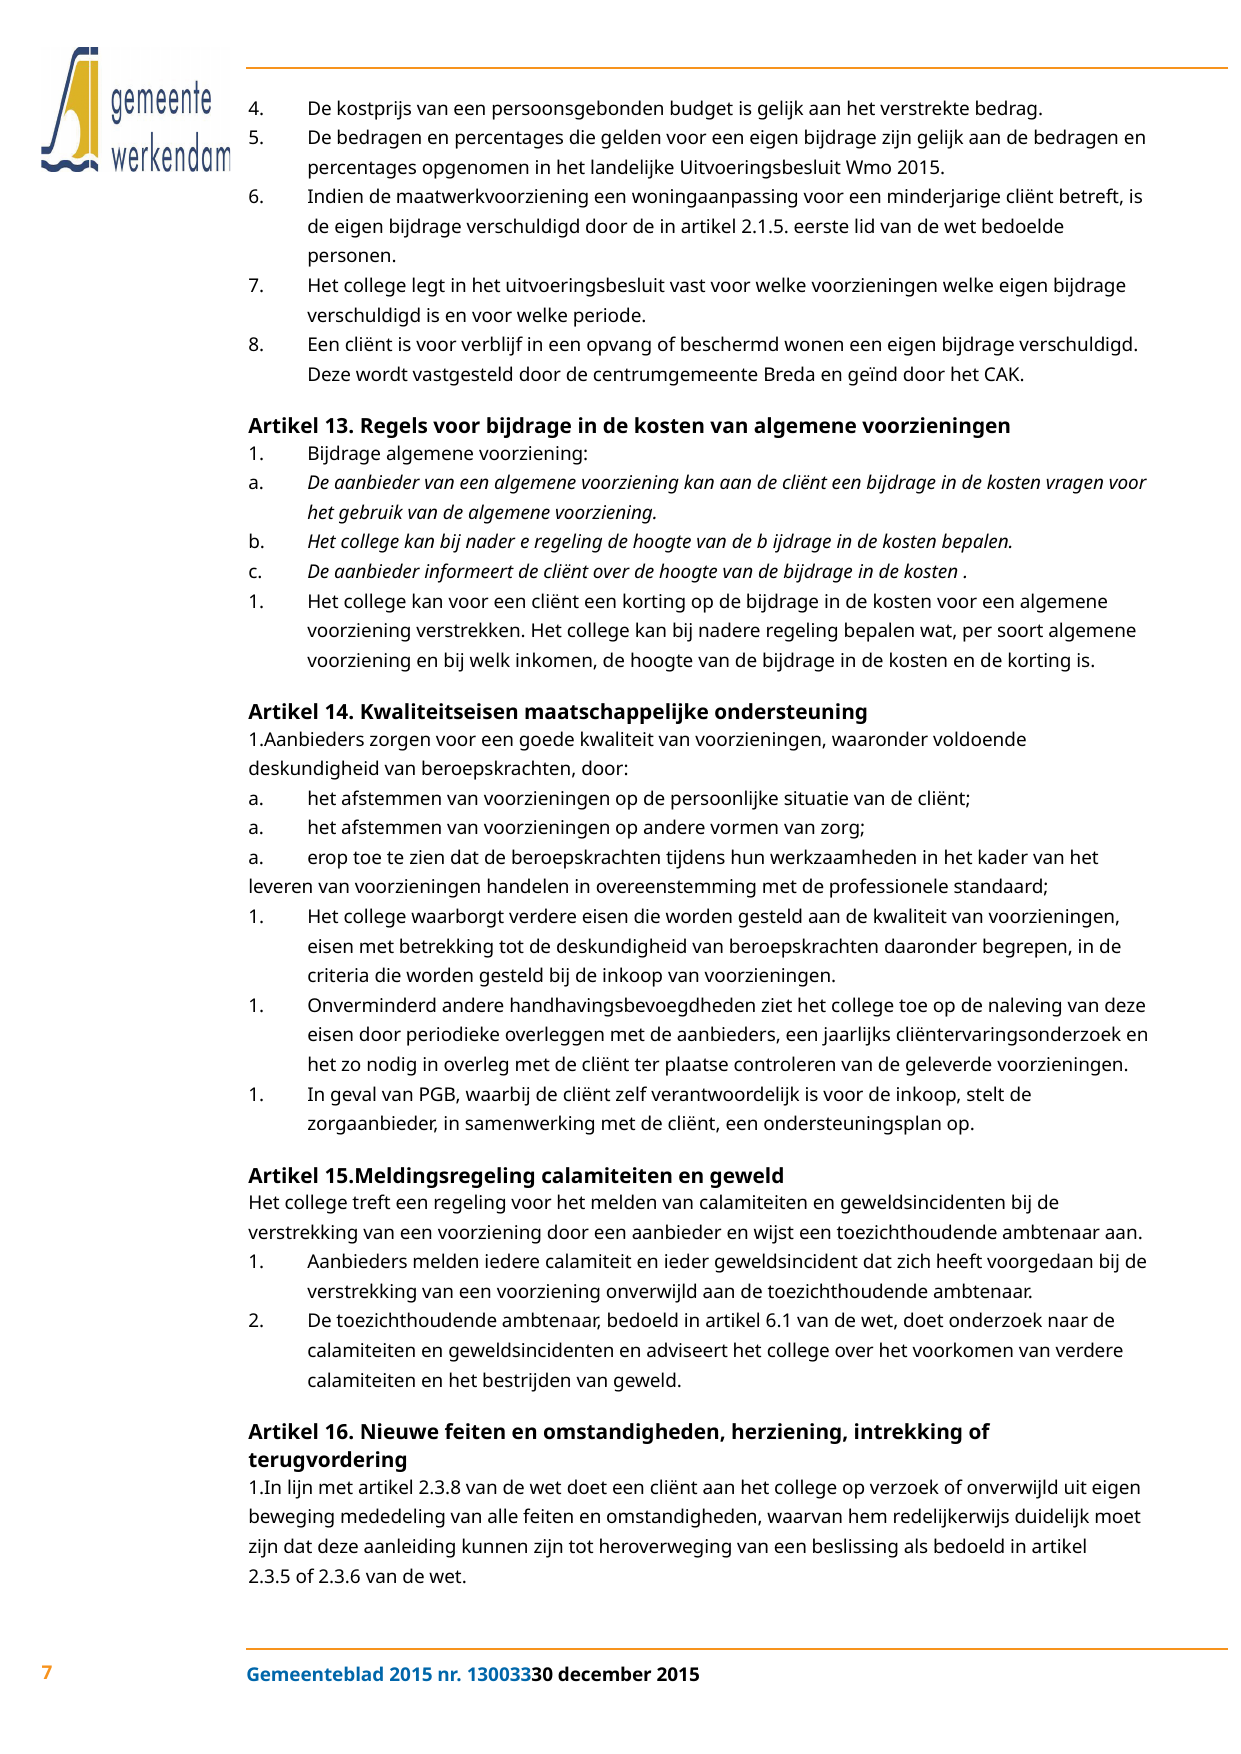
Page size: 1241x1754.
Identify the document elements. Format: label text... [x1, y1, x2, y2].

text Artikel 13. Regels voor bijdrage in de kosten van algemene voorzieningen [248, 411, 1152, 440]
list Onverminderd andere handhavingsbevoegdheden ziet het college toe op de naleving van deze eisen door periodieke overleggen met de aanbieders, een jaarlijks cliëntervaringsonderzoek en het zo nodig in overleg met de cliënt ter plaatse controleren van de geleverde voorzieningen. [248, 992, 1152, 1077]
list Het college legt in het uitvoeringsbesluit vast voor welke voorzieningen welke eigen bijdrage verschuldigd is en voor welke periode. [248, 272, 1152, 328]
text Artikel 16. Nieuwe feiten en omstandigheden, herziening, intrekking of terugvordering [248, 1417, 1152, 1474]
text 2.3.5 of 2.3.6 van de wet. [248, 1563, 1152, 1588]
text 1.In lijn met artikel 2.3.8 van de wet doet een cliënt aan het college op verzoek of onverwijld uit eigen [248, 1474, 1152, 1500]
list Het college waarborgt verdere eisen die worden gesteld aan de kwaliteit van voorzieningen, eisen met betrekking tot de deskundigheid van beroepskrachten daaronder begrepen, in de criteria die worden gesteld bij de inkoop van voorzieningen. [248, 903, 1152, 988]
list De aanbieder informeert de cliënt over de hoogte van de bijdrage in de kosten . [248, 558, 1152, 584]
list In geval van PGB, waarbij de cliënt zelf verantwoordelijk is voor de inkoop, stelt de zorgaanbieder, in samenwerking met de cliënt, een ondersteuningsplan op. [248, 1081, 1152, 1136]
picture [41, 47, 231, 172]
text beweging mededeling van alle feiten en omstandigheden, waarvan hem redelijkerwijs duidelijk moet [248, 1504, 1152, 1529]
list Bijdrage algemene voorziening: [248, 440, 1152, 466]
list Het college kan voor een cliënt een korting op de bijdrage in de kosten voor een algemene voorziening verstrekken. Het college kan bij nadere regeling bepalen wat, per soort algemene voorziening en bij welk inkomen, de hoogte van de bijdrage in de kosten en de korting is. [248, 588, 1152, 673]
list De toezichthoudende ambtenaar, bedoeld in artikel 6.1 van de wet, doet onderzoek naar de calamiteiten en geweldsincidenten en adviseert het college over het voorkomen van verdere calamiteiten en het bestrijden van geweld. [248, 1308, 1152, 1392]
text Artikel 14. Kwaliteitseisen maatschappelijke ondersteuning [248, 697, 1152, 726]
list Aanbieders melden iedere calamiteit en ieder geweldsincident dat zich heeft voorgedaan bij de verstrekking van een voorziening onverwijld aan de toezichthoudende ambtenaar. [248, 1248, 1152, 1304]
text Artikel 15.Meldingsregeling calamiteiten en geweld [248, 1161, 1152, 1189]
text 1.Aanbieders zorgen voor een goede kwaliteit van voorzieningen, waaronder voldoende deskundigheid van beroepskrachten, door: [248, 726, 1152, 781]
text leveren van voorzieningen handelen in overeenstemming met de professionele standaard; [248, 874, 1152, 899]
text zijn dat deze aanleiding kunnen zijn tot heroverweging van een beslissing als bedoeld in artikel [248, 1533, 1152, 1559]
list De bedragen en percentages die gelden voor een eigen bijdrage zijn gelijk aan de bedragen en percentages opgenomen in het landelijke Uitvoeringsbesluit Wmo 2015. [248, 124, 1152, 180]
text Het college treft een regeling voor het melden van calamiteiten en geweldsincidenten bij de verstrekking van een voorziening door een aanbieder en wijst een toezichthoudende ambtenaar aan. [248, 1189, 1152, 1244]
list De kostprijs van een persoonsgebonden budget is gelijk aan het verstrekte bedrag. [248, 95, 1152, 121]
list Een cliënt is voor verblijf in een opvang of beschermd wonen een eigen bijdrage verschuldigd. Deze wordt vastgesteld door de centrumgemeente Breda en geïnd door het CAK. [248, 331, 1152, 387]
list Indien de maatwerkvoorziening een woningaanpassing voor een minderjarige cliënt betreft, is de eigen bijdrage verschuldigd door de in artikel 2.1.5. eerste lid van de wet bedoelde personen. [248, 183, 1152, 268]
list De aanbieder van een algemene voorziening kan aan de cliënt een bijdrage in de kosten vragen voor het gebruik van de algemene voorziening. [248, 469, 1152, 525]
list erop toe te zien dat de beroepskrachten tijdens hun werkzaamheden in het kader van het [248, 844, 1152, 870]
list het afstemmen van voorzieningen op de persoonlijke situatie van de cliënt; [248, 785, 1152, 811]
list Het college kan bij nader e regeling de hoogte van de b ijdrage in de kosten bepalen. [248, 529, 1152, 554]
list het afstemmen van voorzieningen op andere vormen van zorg; [248, 814, 1152, 840]
